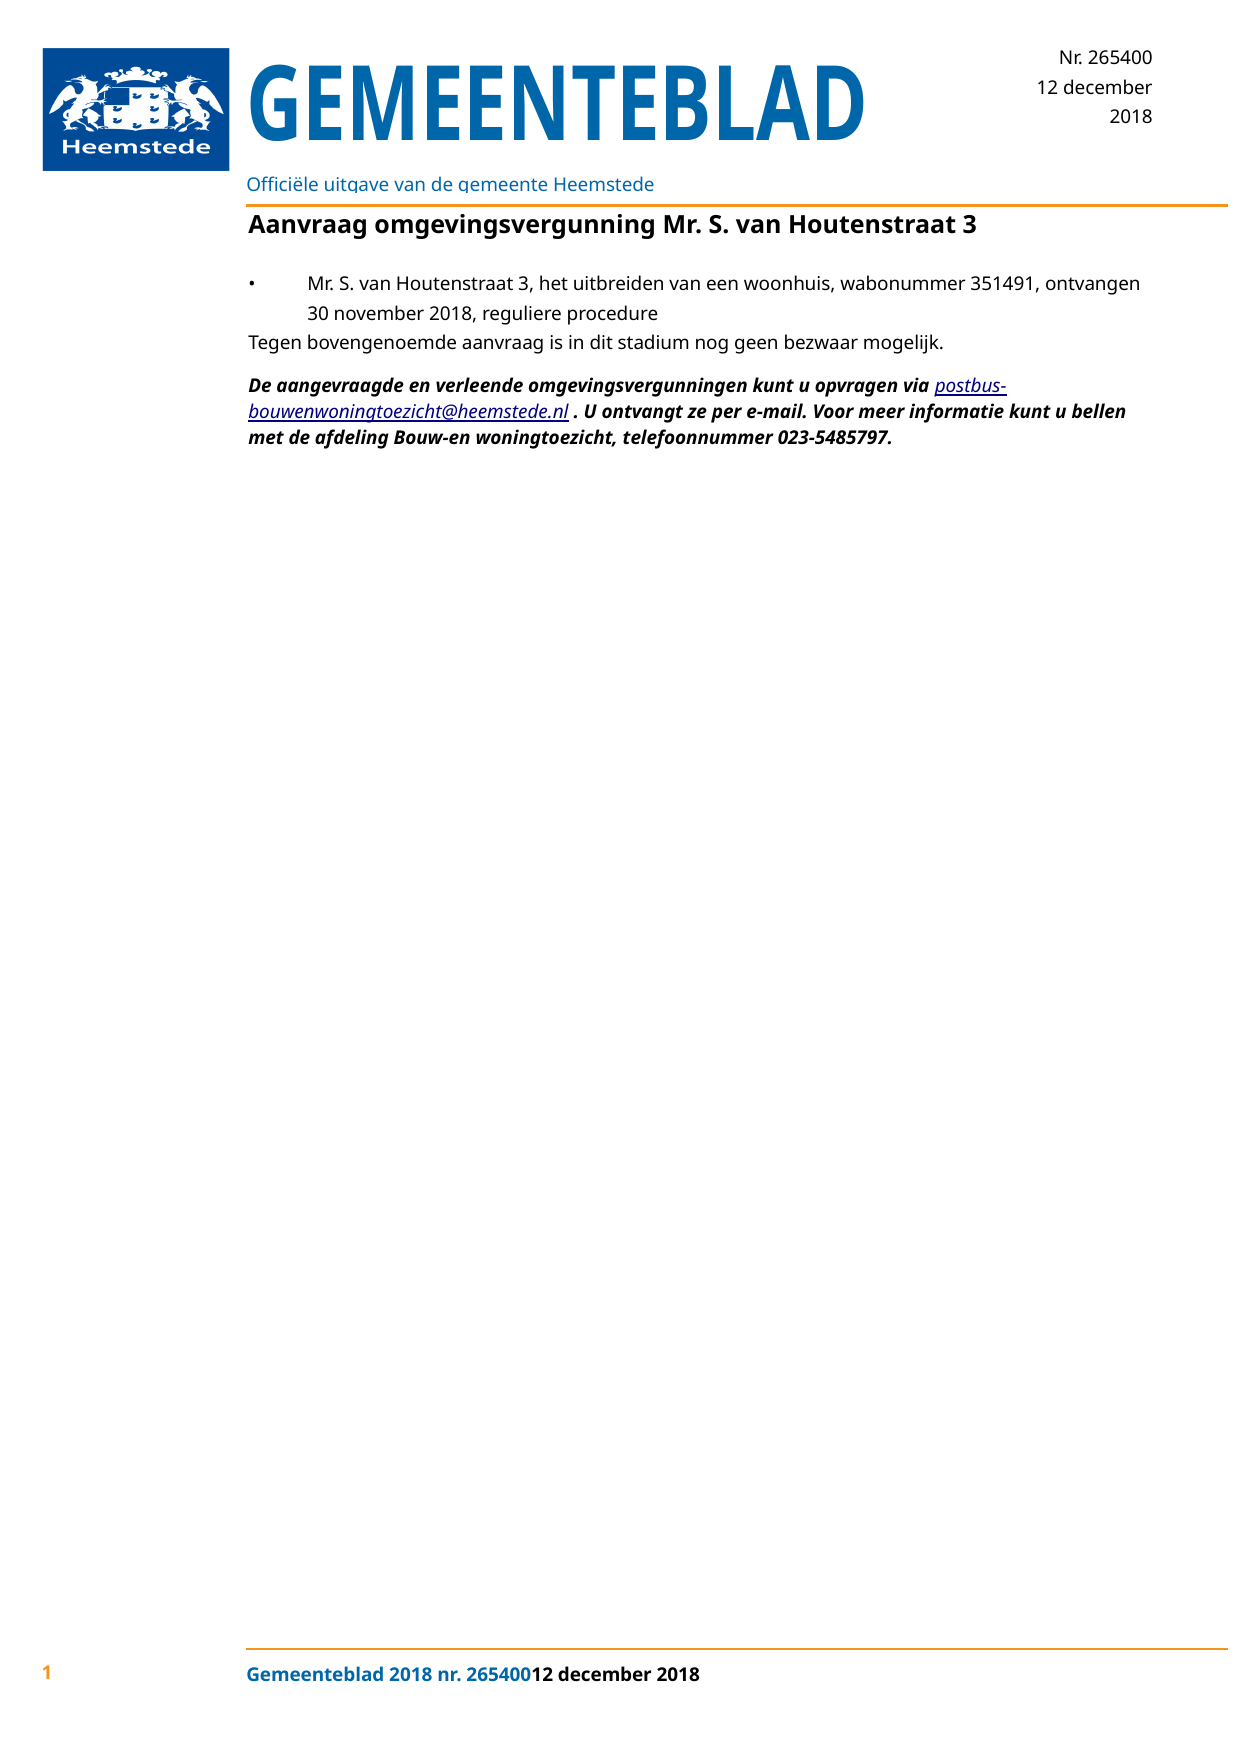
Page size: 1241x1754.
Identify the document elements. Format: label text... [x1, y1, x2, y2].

picture [41, 47, 231, 172]
list Mr. S. van Houtenstraat 3, het uitbreiden van een woonhuis, wabonummer 351491, ontvangen 30 november 2018, reguliere procedure [248, 270, 1152, 326]
text De aangevraagde en verleende omgevingsvergunningen kunt u opvragen via postbus-bouwenwoningtoezicht@heemstede.nl . U ontvangt ze per e-mail. Voor meer informatie kunt u bellen met de afdeling Bouw-en woningtoezicht, telefoonnummer 023-5485797. [248, 373, 1152, 450]
text Aanvraag omgevingsvergunning Mr. S. van Houtenstraat 3 [248, 207, 1152, 241]
text Tegen bovengenoemde aanvraag is in dit stadium nog geen bezwaar mogelijk. [248, 329, 1152, 355]
